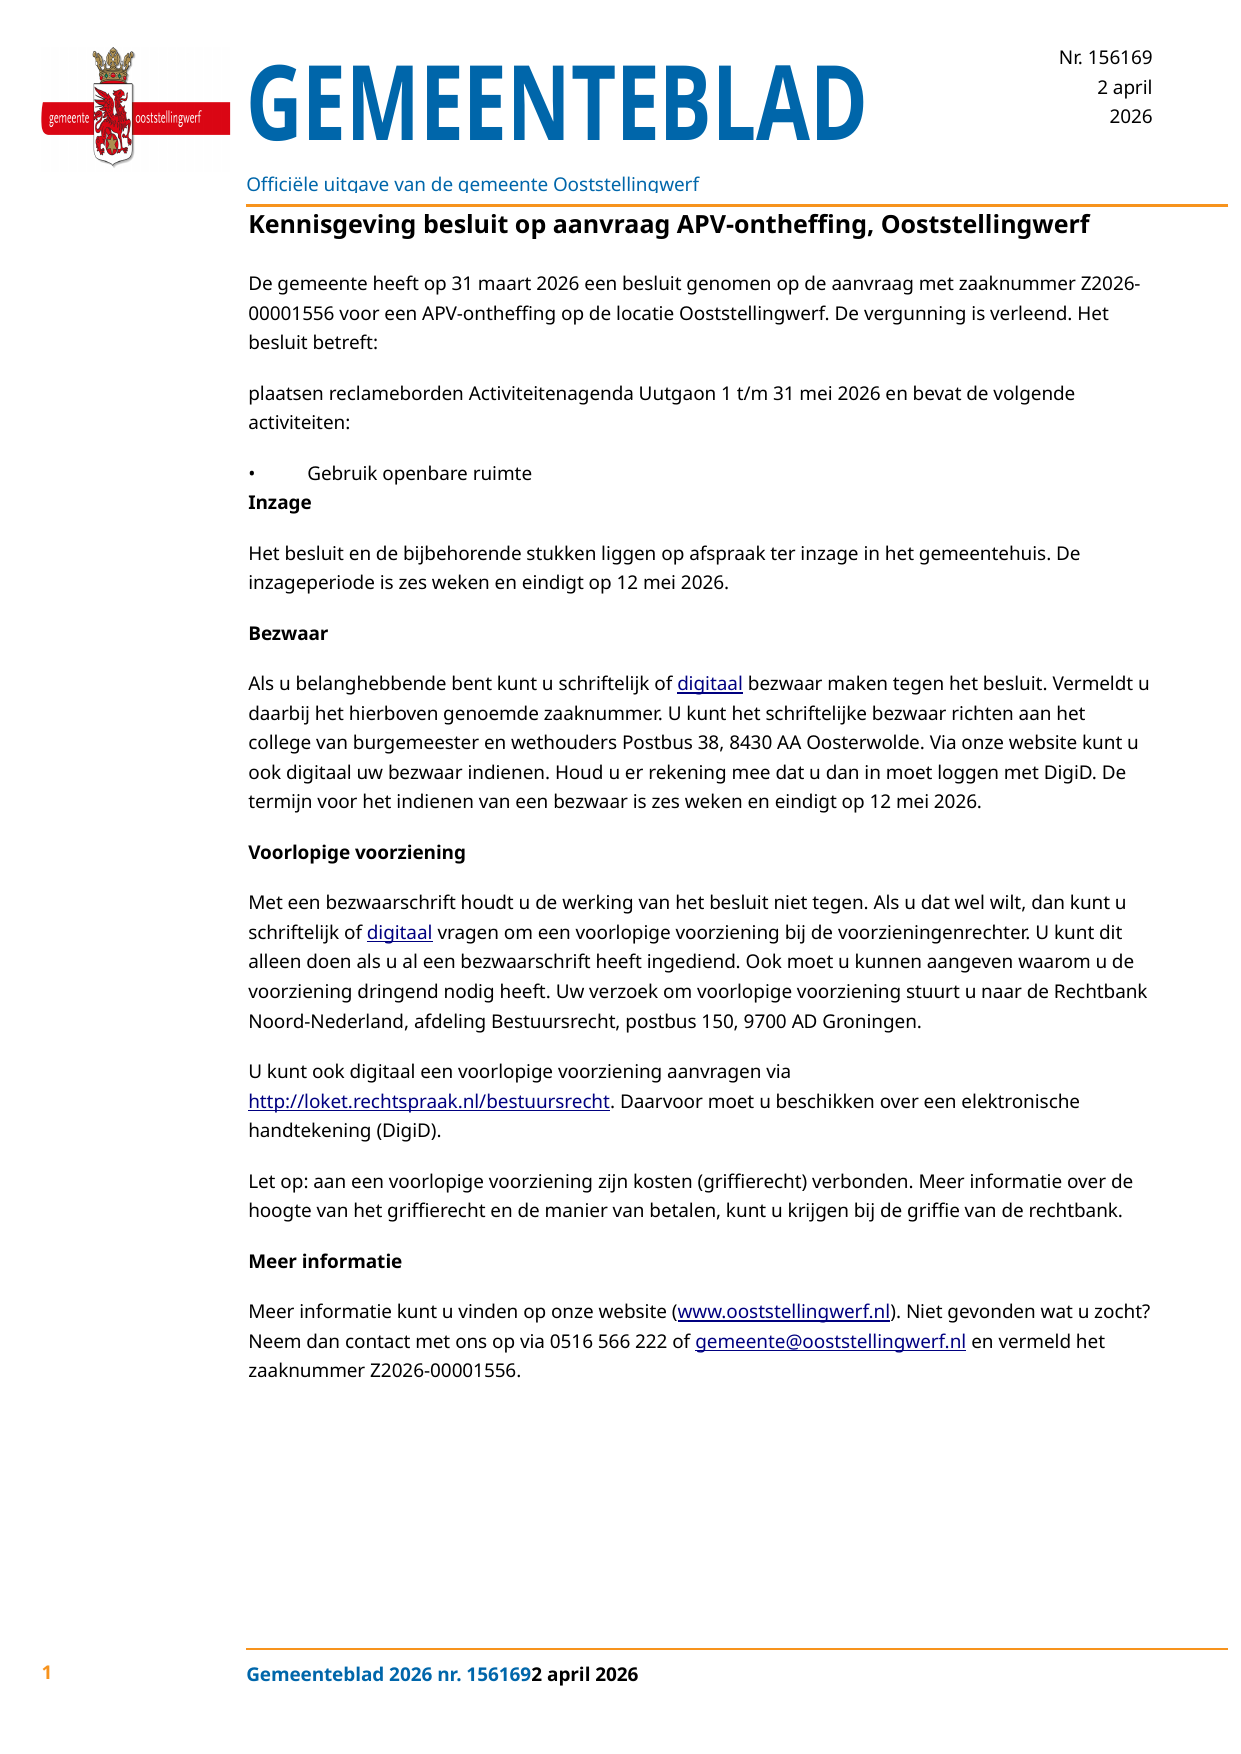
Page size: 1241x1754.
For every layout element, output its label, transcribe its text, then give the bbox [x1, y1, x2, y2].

text Met een bezwaarschrift houdt u de werking van het besluit niet tegen. Als u dat wel wilt, dan kunt u schriftelijk of digitaal vragen om een voorlopige voorziening bij de voorzieningenrechter. U kunt dit alleen doen als u al een bezwaarschrift heeft ingediend. Ook moet u kunnen aangeven waarom u de voorziening dringend nodig heeft. Uw verzoek om voorlopige voorziening stuurt u naar de Rechtbank Noord-Nederland, afdeling Bestuursrecht, postbus 150, 9700 AD Groningen. [248, 889, 1152, 1033]
picture [41, 47, 231, 172]
text Bezwaar [248, 620, 1152, 646]
text Kennisgeving besluit op aanvraag APV-ontheffing, Ooststellingwerf [248, 207, 1152, 241]
text Meer informatie kunt u vinden op onze website (www.ooststellingwerf.nl). Niet gevonden wat u zocht? Neem dan contact met ons op via 0516 566 222 of gemeente@ooststellingwerf.nl en vermeld het zaaknummer Z2026-00001556. [248, 1298, 1152, 1383]
text U kunt ook digitaal een voorlopige voorziening aanvragen via http://loket.rechtspraak.nl/bestuursrecht. Daarvoor moet u beschikken over een elektronische handtekening (DigiD). [248, 1058, 1152, 1143]
text Meer informatie [248, 1248, 1152, 1273]
text Inzage [248, 489, 1152, 515]
text plaatsen reclameborden Activiteitenagenda Uutgaon 1 t/m 31 mei 2026 en bevat de volgende activiteiten: [248, 380, 1152, 435]
text Voorlopige voorziening [248, 839, 1152, 865]
list Gebruik openbare ruimte [248, 460, 1152, 486]
text Let op: aan een voorlopige voorziening zijn kosten (griffierecht) verbonden. Meer informatie over de hoogte van het griffierecht en de manier van betalen, kunt u krijgen bij de griffie van de rechtbank. [248, 1168, 1152, 1223]
text Als u belanghebbende bent kunt u schriftelijk of digitaal bezwaar maken tegen het besluit. Vermeldt u daarbij het hierboven genoemde zaaknummer. U kunt het schriftelijke bezwaar richten aan het college van burgemeester en wethouders Postbus 38, 8430 AA Oosterwolde. Via onze website kunt u ook digitaal uw bezwaar indienen. Houd u er rekening mee dat u dan in moet loggen met DigiD. De termijn voor het indienen van een bezwaar is zes weken en eindigt op 12 mei 2026. [248, 670, 1152, 814]
text Het besluit en de bijbehorende stukken liggen op afspraak ter inzage in het gemeentehuis. De inzageperiode is zes weken en eindigt op 12 mei 2026. [248, 540, 1152, 595]
text De gemeente heeft op 31 maart 2026 een besluit genomen op de aanvraag met zaaknummer Z2026-00001556 voor een APV-ontheffing op de locatie Ooststellingwerf. De vergunning is verleend. Het besluit betreft: [248, 270, 1152, 355]
